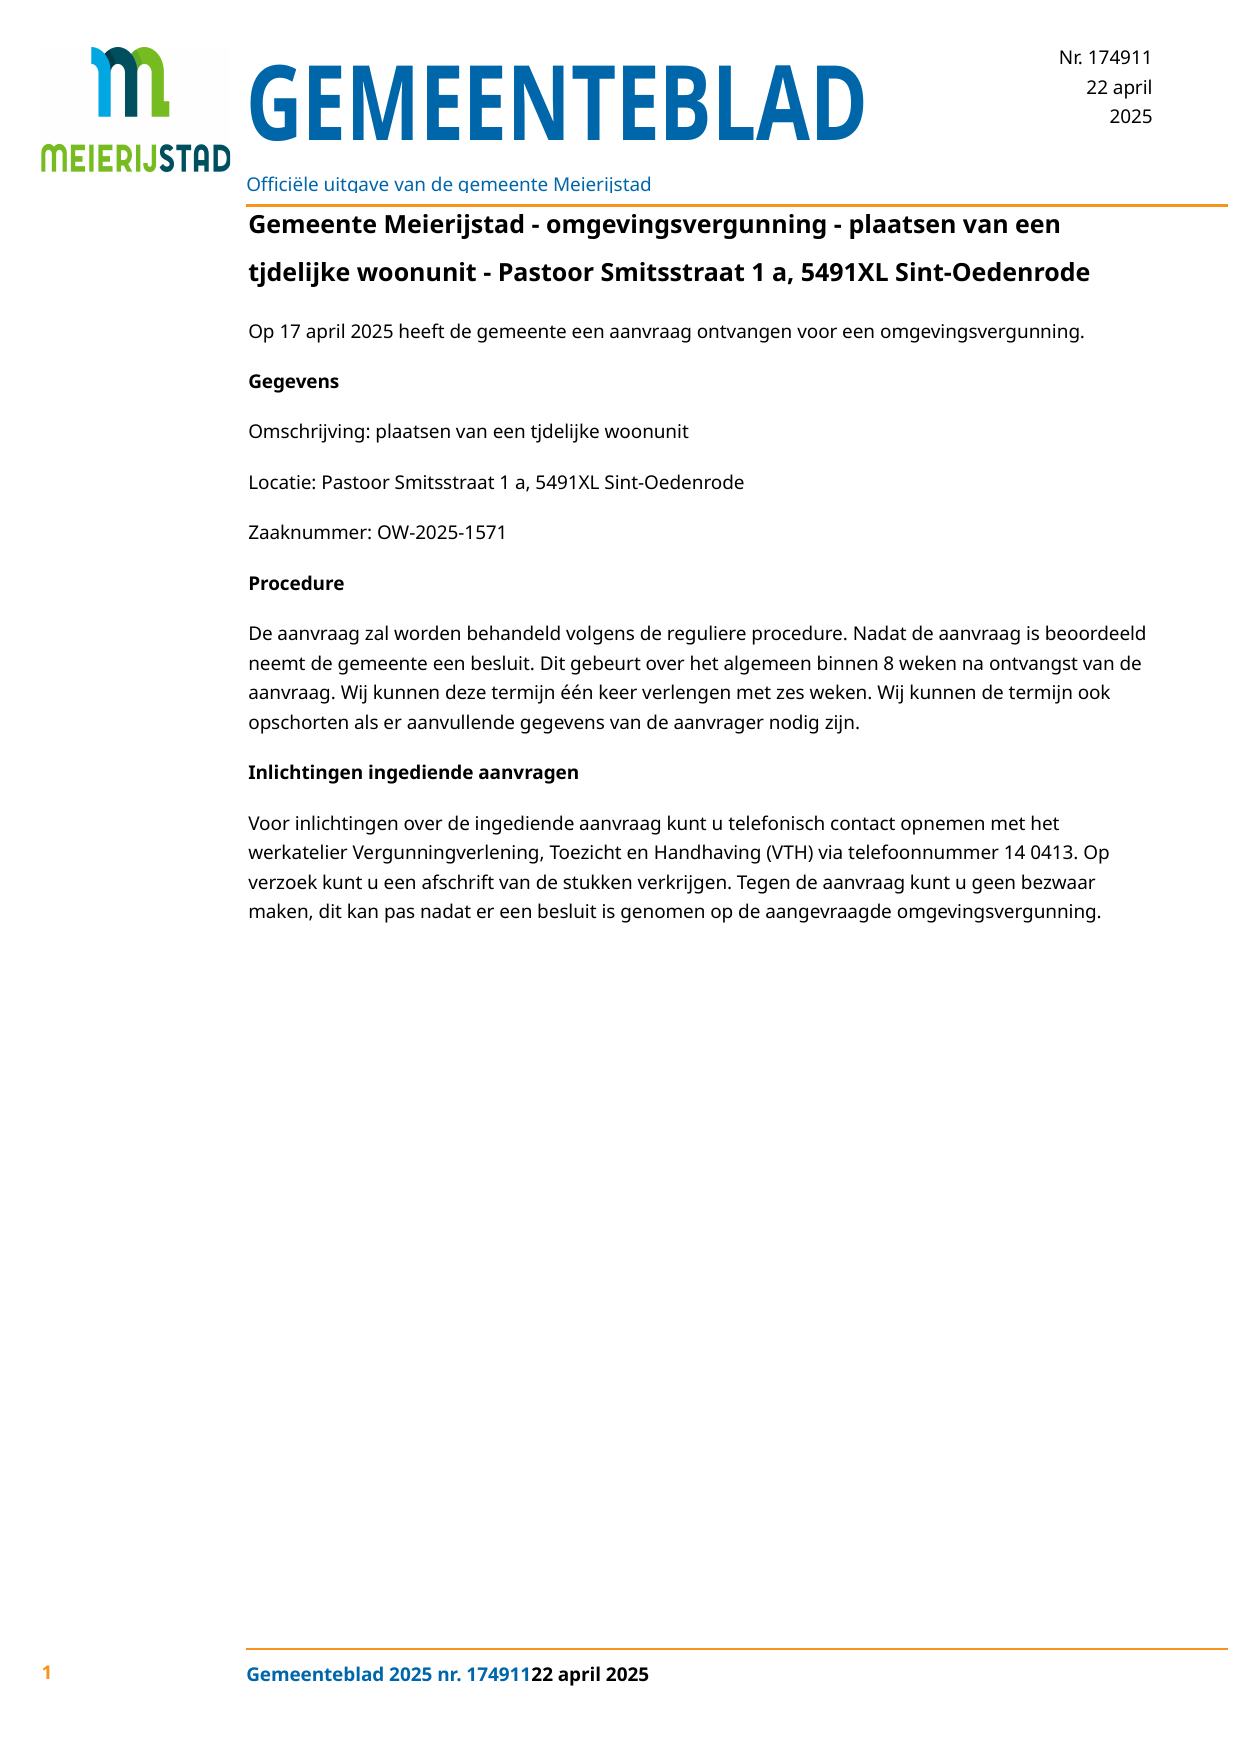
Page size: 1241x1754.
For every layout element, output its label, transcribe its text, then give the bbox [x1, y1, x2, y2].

text Procedure [248, 570, 1152, 596]
text Omschrijving: plaatsen van een tjdelijke woonunit [248, 419, 1152, 444]
text Gegevens [248, 368, 1152, 394]
text De aanvraag zal worden behandeld volgens de reguliere procedure. Nadat de aanvraag is beoordeeld neemt de gemeente een besluit. Dit gebeurt over het algemeen binnen 8 weken na ontvangst van de aanvraag. Wij kunnen deze termijn één keer verlengen met zes weken. Wij kunnen de termijn ook opschorten als er aanvullende gegevens van de aanvrager nodig zijn. [248, 620, 1152, 735]
text Locatie: Pastoor Smitsstraat 1 a, 5491XL Sint-Oedenrode [248, 469, 1152, 495]
picture [41, 47, 231, 172]
text Voor inlichtingen over de ingediende aanvraag kunt u telefonisch contact opnemen met het werkatelier Vergunningverlening, Toezicht en Handhaving (VTH) via telefoonnummer 14 0413. Op verzoek kunt u een afschrift van de stukken verkrijgen. Tegen de aanvraag kunt u geen bezwaar maken, dit kan pas nadat er een besluit is genomen op de aangevraagde omgevingsvergunning. [248, 810, 1152, 924]
text Op 17 april 2025 heeft de gemeente een aanvraag ontvangen voor een omgevingsvergunning. [248, 318, 1152, 344]
text Zaaknummer: OW-2025-1571 [248, 519, 1152, 545]
text Inlichtingen ingediende aanvragen [248, 759, 1152, 785]
text Gemeente Meierijstad - omgevingsvergunning - plaatsen van een tjdelijke woonunit - Pastoor Smitsstraat 1 a, 5491XL Sint-Oedenrode [248, 207, 1152, 288]
